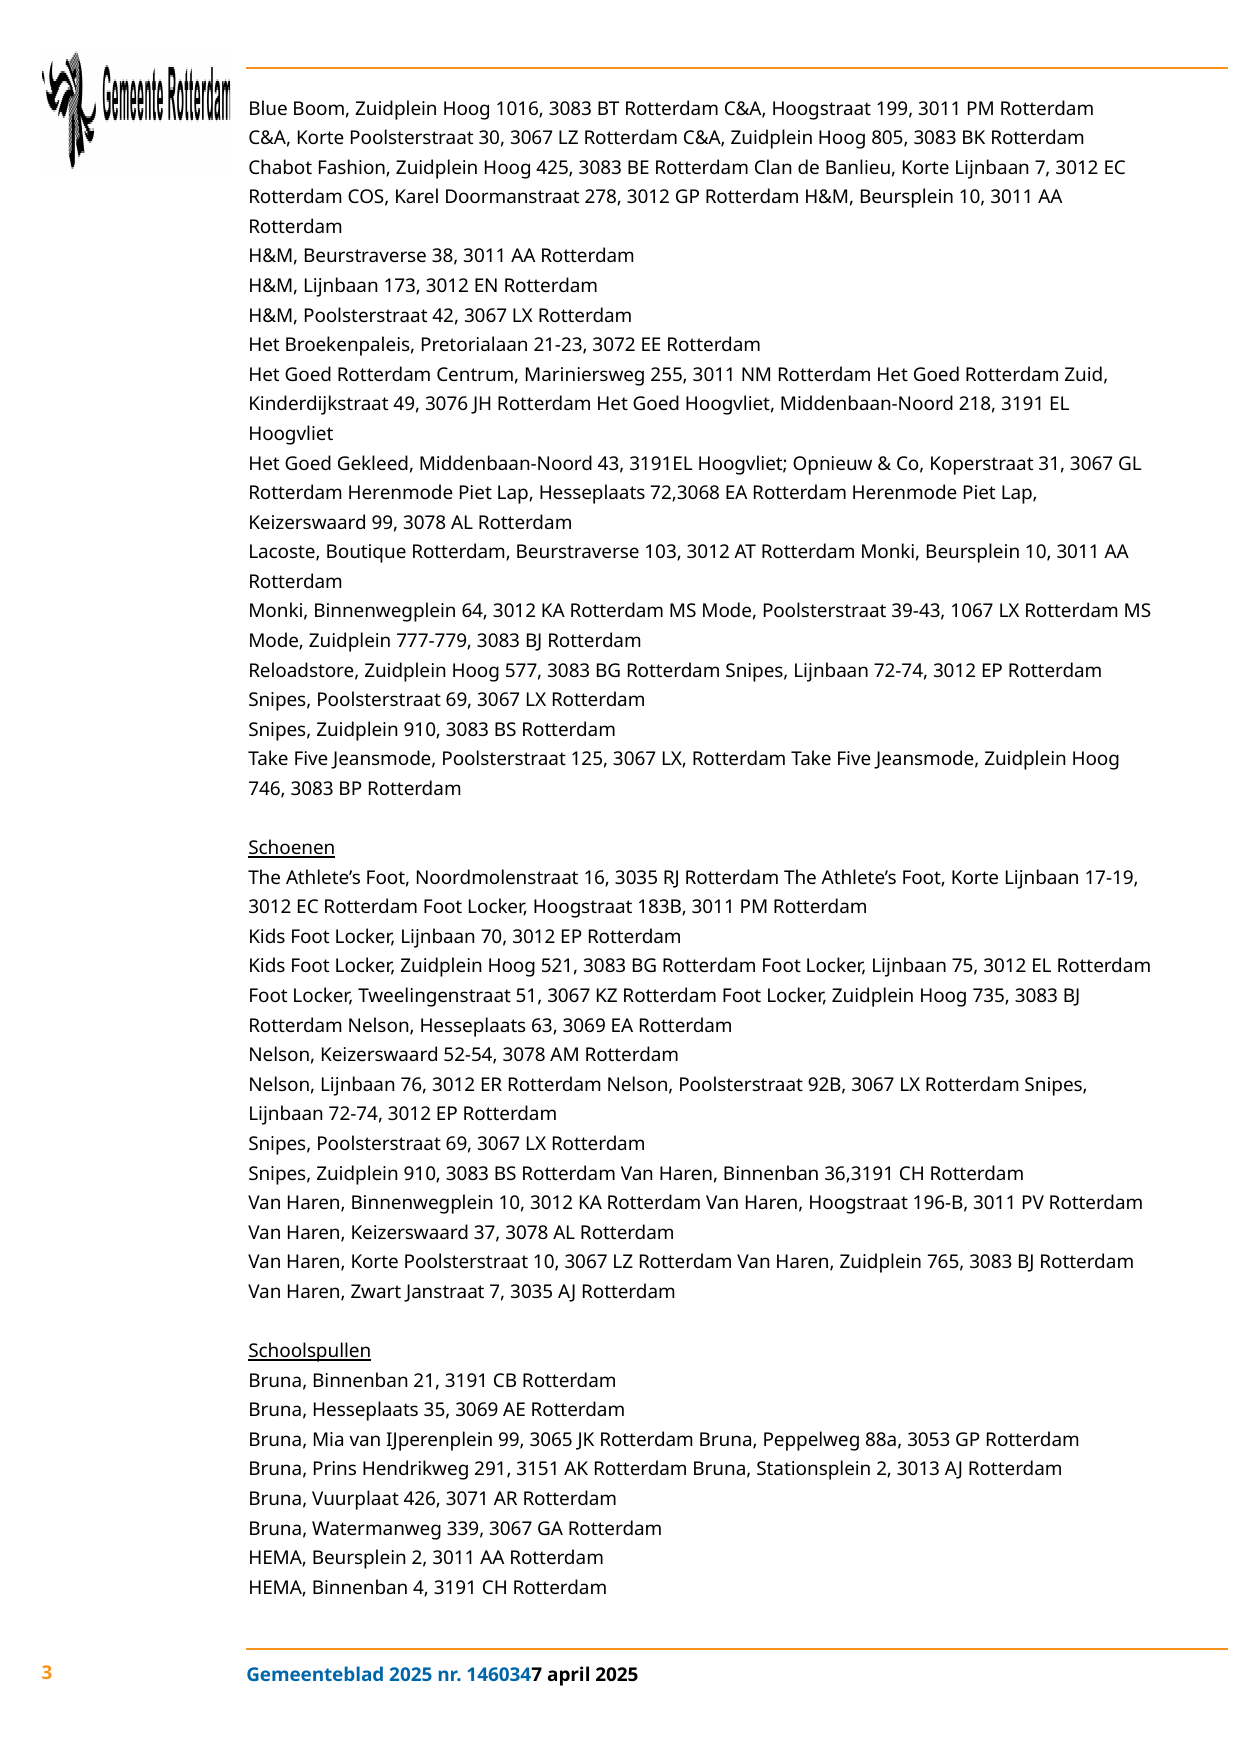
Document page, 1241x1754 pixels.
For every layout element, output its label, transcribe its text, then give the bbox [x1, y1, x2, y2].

text Lacoste, Boutique Rotterdam, Beurstraverse 103, 3012 AT Rotterdam Monki, Beursplein 10, 3011 AA Rotterdam [248, 538, 1152, 594]
text Chabot Fashion, Zuidplein Hoog 425, 3083 BE Rotterdam Clan de Banlieu, Korte Lijnbaan 7, 3012 EC Rotterdam COS, Karel Doormanstraat 278, 3012 GP Rotterdam H&M, Beursplein 10, 3011 AA Rotterdam [248, 154, 1152, 239]
text Schoolspullen [248, 1337, 1152, 1363]
text Monki, Binnenwegplein 64, 3012 KA Rotterdam MS Mode, Poolsterstraat 39-43, 1067 LX Rotterdam MS Mode, Zuidplein 777-779, 3083 BJ Rotterdam [248, 598, 1152, 653]
text Nelson, Lijnbaan 76, 3012 ER Rotterdam Nelson, Poolsterstraat 92B, 3067 LX Rotterdam Snipes, Lijnbaan 72-74, 3012 EP Rotterdam [248, 1071, 1152, 1126]
text Kids Foot Locker, Lijnbaan 70, 3012 EP Rotterdam [248, 923, 1152, 949]
text Kids Foot Locker, Zuidplein Hoog 521, 3083 BG Rotterdam Foot Locker, Lijnbaan 75, 3012 EL Rotterdam [248, 953, 1152, 978]
text Snipes, Poolsterstraat 69, 3067 LX Rotterdam [248, 686, 1152, 712]
text Bruna, Vuurplaat 426, 3071 AR Rotterdam [248, 1485, 1152, 1511]
text Snipes, Zuidplein 910, 3083 BS Rotterdam Van Haren, Binnenban 36,3191 CH Rotterdam [248, 1160, 1152, 1186]
text Nelson, Keizerswaard 52-54, 3078 AM Rotterdam [248, 1041, 1152, 1067]
text C&A, Korte Poolsterstraat 30, 3067 LZ Rotterdam C&A, Zuidplein Hoog 805, 3083 BK Rotterdam [248, 124, 1152, 150]
picture [41, 47, 231, 172]
text Bruna, Hesseplaats 35, 3069 AE Rotterdam [248, 1396, 1152, 1422]
text Foot Locker, Tweelingenstraat 51, 3067 KZ Rotterdam Foot Locker, Zuidplein Hoog 735, 3083 BJ Rotterdam Nelson, Hesseplaats 63, 3069 EA Rotterdam [248, 982, 1152, 1038]
text Snipes, Poolsterstraat 69, 3067 LX Rotterdam [248, 1130, 1152, 1156]
text Het Goed Rotterdam Centrum, Mariniersweg 255, 3011 NM Rotterdam Het Goed Rotterdam Zuid, Kinderdijkstraat 49, 3076 JH Rotterdam Het Goed Hoogvliet, Middenbaan-Noord 218, 3191 EL Hoogvliet [248, 361, 1152, 446]
text Het Goed Gekleed, Middenbaan-Noord 43, 3191EL Hoogvliet; Opnieuw & Co, Koperstraat 31, 3067 GL Rotterdam Herenmode Piet Lap, Hesseplaats 72,3068 EA Rotterdam Herenmode Piet Lap, Keizerswaard 99, 3078 AL Rotterdam [248, 450, 1152, 535]
text H&M, Poolsterstraat 42, 3067 LX Rotterdam [248, 302, 1152, 328]
text H&M, Beurstraverse 38, 3011 AA Rotterdam [248, 243, 1152, 268]
text Van Haren, Binnenwegplein 10, 3012 KA Rotterdam Van Haren, Hoogstraat 196-B, 3011 PV Rotterdam Van Haren, Keizerswaard 37, 3078 AL Rotterdam [248, 1189, 1152, 1245]
text The Athlete’s Foot, Noordmolenstraat 16, 3035 RJ Rotterdam The Athlete’s Foot, Korte Lijnbaan 17-19, 3012 EC Rotterdam Foot Locker, Hoogstraat 183B, 3011 PM Rotterdam [248, 864, 1152, 919]
text Van Haren, Korte Poolsterstraat 10, 3067 LZ Rotterdam Van Haren, Zuidplein 765, 3083 BJ Rotterdam [248, 1248, 1152, 1274]
text Het Broekenpaleis, Pretorialaan 21-23, 3072 EE Rotterdam [248, 331, 1152, 357]
text Snipes, Zuidplein 910, 3083 BS Rotterdam [248, 716, 1152, 742]
text HEMA, Beursplein 2, 3011 AA Rotterdam [248, 1544, 1152, 1570]
text Take Five Jeansmode, Poolsterstraat 125, 3067 LX, Rotterdam Take Five Jeansmode, Zuidplein Hoog 746, 3083 BP Rotterdam [248, 746, 1152, 801]
text Bruna, Prins Hendrikweg 291, 3151 AK Rotterdam Bruna, Stationsplein 2, 3013 AJ Rotterdam [248, 1456, 1152, 1481]
text H&M, Lijnbaan 173, 3012 EN Rotterdam [248, 272, 1152, 298]
text Reloadstore, Zuidplein Hoog 577, 3083 BG Rotterdam Snipes, Lijnbaan 72-74, 3012 EP Rotterdam [248, 657, 1152, 683]
text Bruna, Mia van IJperenplein 99, 3065 JK Rotterdam Bruna, Peppelweg 88a, 3053 GP Rotterdam [248, 1426, 1152, 1452]
text Bruna, Binnenban 21, 3191 CB Rotterdam [248, 1367, 1152, 1393]
text Schoenen [248, 834, 1152, 860]
text Bruna, Watermanweg 339, 3067 GA Rotterdam [248, 1515, 1152, 1541]
text Van Haren, Zwart Janstraat 7, 3035 AJ Rotterdam [248, 1278, 1152, 1304]
text HEMA, Binnenban 4, 3191 CH Rotterdam [248, 1574, 1152, 1600]
text Blue Boom, Zuidplein Hoog 1016, 3083 BT Rotterdam C&A, Hoogstraat 199, 3011 PM Rotterdam [248, 95, 1152, 121]
